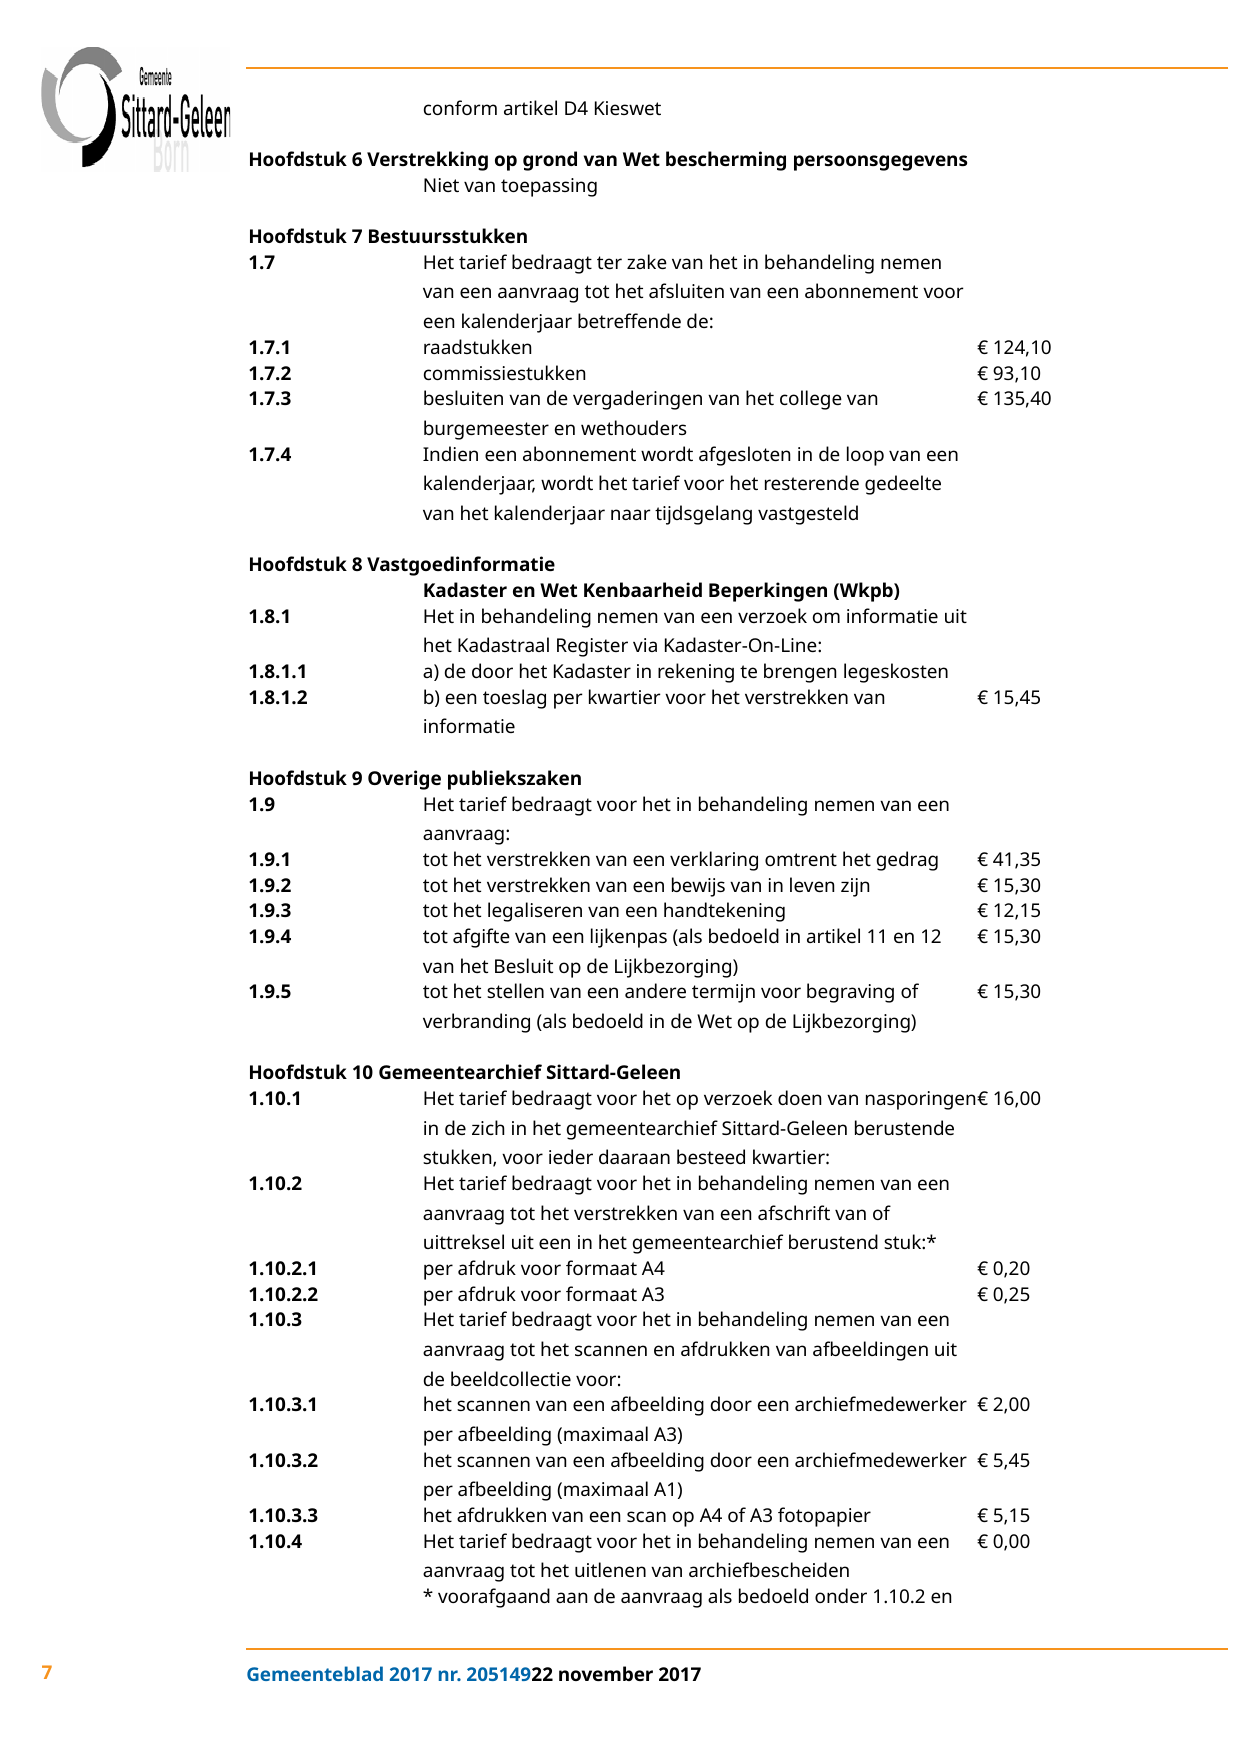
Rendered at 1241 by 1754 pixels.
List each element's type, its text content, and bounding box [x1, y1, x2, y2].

table_cell tot afgifte van een lijkenpas (als bedoeld in artikel 11 en 12 van het Besluit op de Lijkbezorging) [423, 923, 977, 978]
table_cell 1.8.1 [248, 603, 423, 658]
table_cell € 12,15 [977, 898, 1152, 923]
table_cell Het tarief bedraagt voor het in behandeling nemen van een aanvraag tot het uitlenen van archiefbescheiden [423, 1528, 977, 1583]
table_cell Niet van toepassing [423, 172, 977, 198]
table_cell 1.10.2.1 [248, 1255, 423, 1281]
table_cell Kadaster en Wet Kenbaarheid Beperkingen (Wkpb) [423, 577, 977, 603]
table_cell 1.10.3.1 [248, 1391, 423, 1447]
table_cell [248, 739, 423, 765]
table_cell [248, 172, 423, 198]
table_cell conform artikel D4 Kieswet [423, 95, 977, 121]
table_cell € 15,30 [977, 923, 1152, 978]
table_cell 1.10.2.2 [248, 1281, 423, 1307]
table_cell 1.8.1.1 [248, 658, 423, 684]
table_cell [977, 121, 1152, 146]
table_cell [977, 765, 1152, 791]
table_cell Hoofdstuk 10 Gemeentearchief Sittard-Geleen [248, 1060, 977, 1085]
table_cell € 15,30 [977, 979, 1152, 1034]
table_cell [977, 791, 1152, 846]
table_cell [248, 526, 423, 551]
picture [41, 47, 231, 172]
table_cell € 0,20 [977, 1255, 1152, 1281]
table_cell het scannen van een afbeelding door een archiefmedewerker per afbeelding (maximaal A3) [423, 1391, 977, 1447]
table_cell [977, 172, 1152, 198]
table_cell € 135,40 [977, 386, 1152, 441]
table_cell 1.10.1 [248, 1085, 423, 1170]
table_cell [977, 249, 1152, 334]
table_cell € 0,00 [977, 1528, 1152, 1583]
table_cell 1.7.2 [248, 360, 423, 386]
table_cell [423, 1034, 977, 1059]
table_cell [977, 1034, 1152, 1059]
table_cell Hoofdstuk 6 Verstrekking op grond van Wet bescherming persoonsgegevens [248, 146, 977, 172]
table_cell [248, 1583, 423, 1609]
table_cell [977, 658, 1152, 684]
table_cell [248, 95, 423, 121]
table_cell tot het verstrekken van een bewijs van in leven zijn [423, 872, 977, 897]
table_cell besluiten van de vergaderingen van het college van burgemeester en wethouders [423, 386, 977, 441]
table_cell [977, 1170, 1152, 1255]
table_cell [248, 1034, 423, 1059]
table_cell [977, 1583, 1152, 1609]
table_cell Het tarief bedraagt voor het in behandeling nemen van een aanvraag tot het scannen en afdrukken van afbeeldingen uit de beeldcollectie voor: [423, 1307, 977, 1391]
table_cell [977, 224, 1152, 249]
table_cell [977, 526, 1152, 551]
table_cell [248, 577, 423, 603]
table_cell * voorafgaand aan de aanvraag als bedoeld onder 1.10.2 en [423, 1583, 977, 1609]
table_cell Hoofdstuk 7 Bestuursstukken [248, 224, 977, 249]
table_cell € 41,35 [977, 846, 1152, 872]
table_cell € 0,25 [977, 1281, 1152, 1307]
table_cell tot het legaliseren van een handtekening [423, 898, 977, 923]
table_cell 1.9.1 [248, 846, 423, 872]
table_cell 1.7 [248, 249, 423, 334]
table_cell 1.10.2 [248, 1170, 423, 1255]
table_cell per afdruk voor formaat A4 [423, 1255, 977, 1281]
table_cell 1.9.3 [248, 898, 423, 923]
table_cell [977, 95, 1152, 121]
table_cell per afdruk voor formaat A3 [423, 1281, 977, 1307]
table_cell Hoofdstuk 9 Overige publiekszaken [248, 765, 977, 791]
table_cell het afdrukken van een scan op A4 of A3 fotopapier [423, 1502, 977, 1528]
table_cell [248, 198, 423, 223]
table_cell tot het verstrekken van een verklaring omtrent het gedrag [423, 846, 977, 872]
table_cell € 15,30 [977, 872, 1152, 897]
table_cell 1.9.2 [248, 872, 423, 897]
table_cell 1.7.3 [248, 386, 423, 441]
table_cell € 15,45 [977, 684, 1152, 739]
table_cell het scannen van een afbeelding door een archiefmedewerker per afbeelding (maximaal A1) [423, 1447, 977, 1502]
table_cell € 2,00 [977, 1391, 1152, 1447]
table_cell [977, 603, 1152, 658]
table_cell 1.10.3.3 [248, 1502, 423, 1528]
table_cell Indien een abonnement wordt afgesloten in de loop van een kalenderjaar, wordt het tarief voor het resterende gedeelte van het kalenderjaar naar tijdsgelang vastgesteld [423, 441, 977, 526]
table_cell [423, 121, 977, 146]
table_cell b) een toeslag per kwartier voor het verstrekken van informatie [423, 684, 977, 739]
table_cell Het tarief bedraagt voor het in behandeling nemen van een aanvraag tot het verstrekken van een afschrift van of uittreksel uit een in het gemeentearchief berustend stuk:* [423, 1170, 977, 1255]
table_cell 1.7.4 [248, 441, 423, 526]
table_cell Het tarief bedraagt voor het op verzoek doen van nasporingen in de zich in het gemeentearchief Sittard-Geleen berustende stukken, voor ieder daaraan besteed kwartier: [423, 1085, 977, 1170]
table_cell Het in behandeling nemen van een verzoek om informatie uit het Kadastraal Register via Kadaster-On-Line: [423, 603, 977, 658]
table_cell raadstukken [423, 334, 977, 360]
table_cell [977, 198, 1152, 223]
table_cell 1.9.5 [248, 979, 423, 1034]
table_cell [977, 577, 1152, 603]
table_cell tot het stellen van een andere termijn voor begraving of verbranding (als bedoeld in de Wet op de Lijkbezorging) [423, 979, 977, 1034]
table_cell 1.10.3.2 [248, 1447, 423, 1502]
table_cell [977, 739, 1152, 765]
table_cell € 16,00 [977, 1085, 1152, 1170]
table_cell 1.10.4 [248, 1528, 423, 1583]
table_cell Het tarief bedraagt ter zake van het in behandeling nemen van een aanvraag tot het afsluiten van een abonnement voor een kalenderjaar betreffende de: [423, 249, 977, 334]
table_cell a) de door het Kadaster in rekening te brengen legeskosten [423, 658, 977, 684]
table_cell [977, 1060, 1152, 1085]
table_cell € 93,10 [977, 360, 1152, 386]
table_cell 1.9.4 [248, 923, 423, 978]
table_cell commissiestukken [423, 360, 977, 386]
table_cell [977, 1307, 1152, 1391]
table_cell 1.8.1.2 [248, 684, 423, 739]
table_cell [977, 551, 1152, 577]
table_cell [248, 121, 423, 146]
table_cell € 124,10 [977, 334, 1152, 360]
table_cell € 5,45 [977, 1447, 1152, 1502]
table_cell [977, 146, 1152, 172]
table_cell € 5,15 [977, 1502, 1152, 1528]
table_cell 1.7.1 [248, 334, 423, 360]
table_cell 1.10.3 [248, 1307, 423, 1391]
table_cell Het tarief bedraagt voor het in behandeling nemen van een aanvraag: [423, 791, 977, 846]
table_cell [423, 198, 977, 223]
table_cell Hoofdstuk 8 Vastgoedinformatie [248, 551, 977, 577]
table_cell [977, 441, 1152, 526]
table_cell [423, 526, 977, 551]
table_cell [423, 739, 977, 765]
table_cell 1.9 [248, 791, 423, 846]
